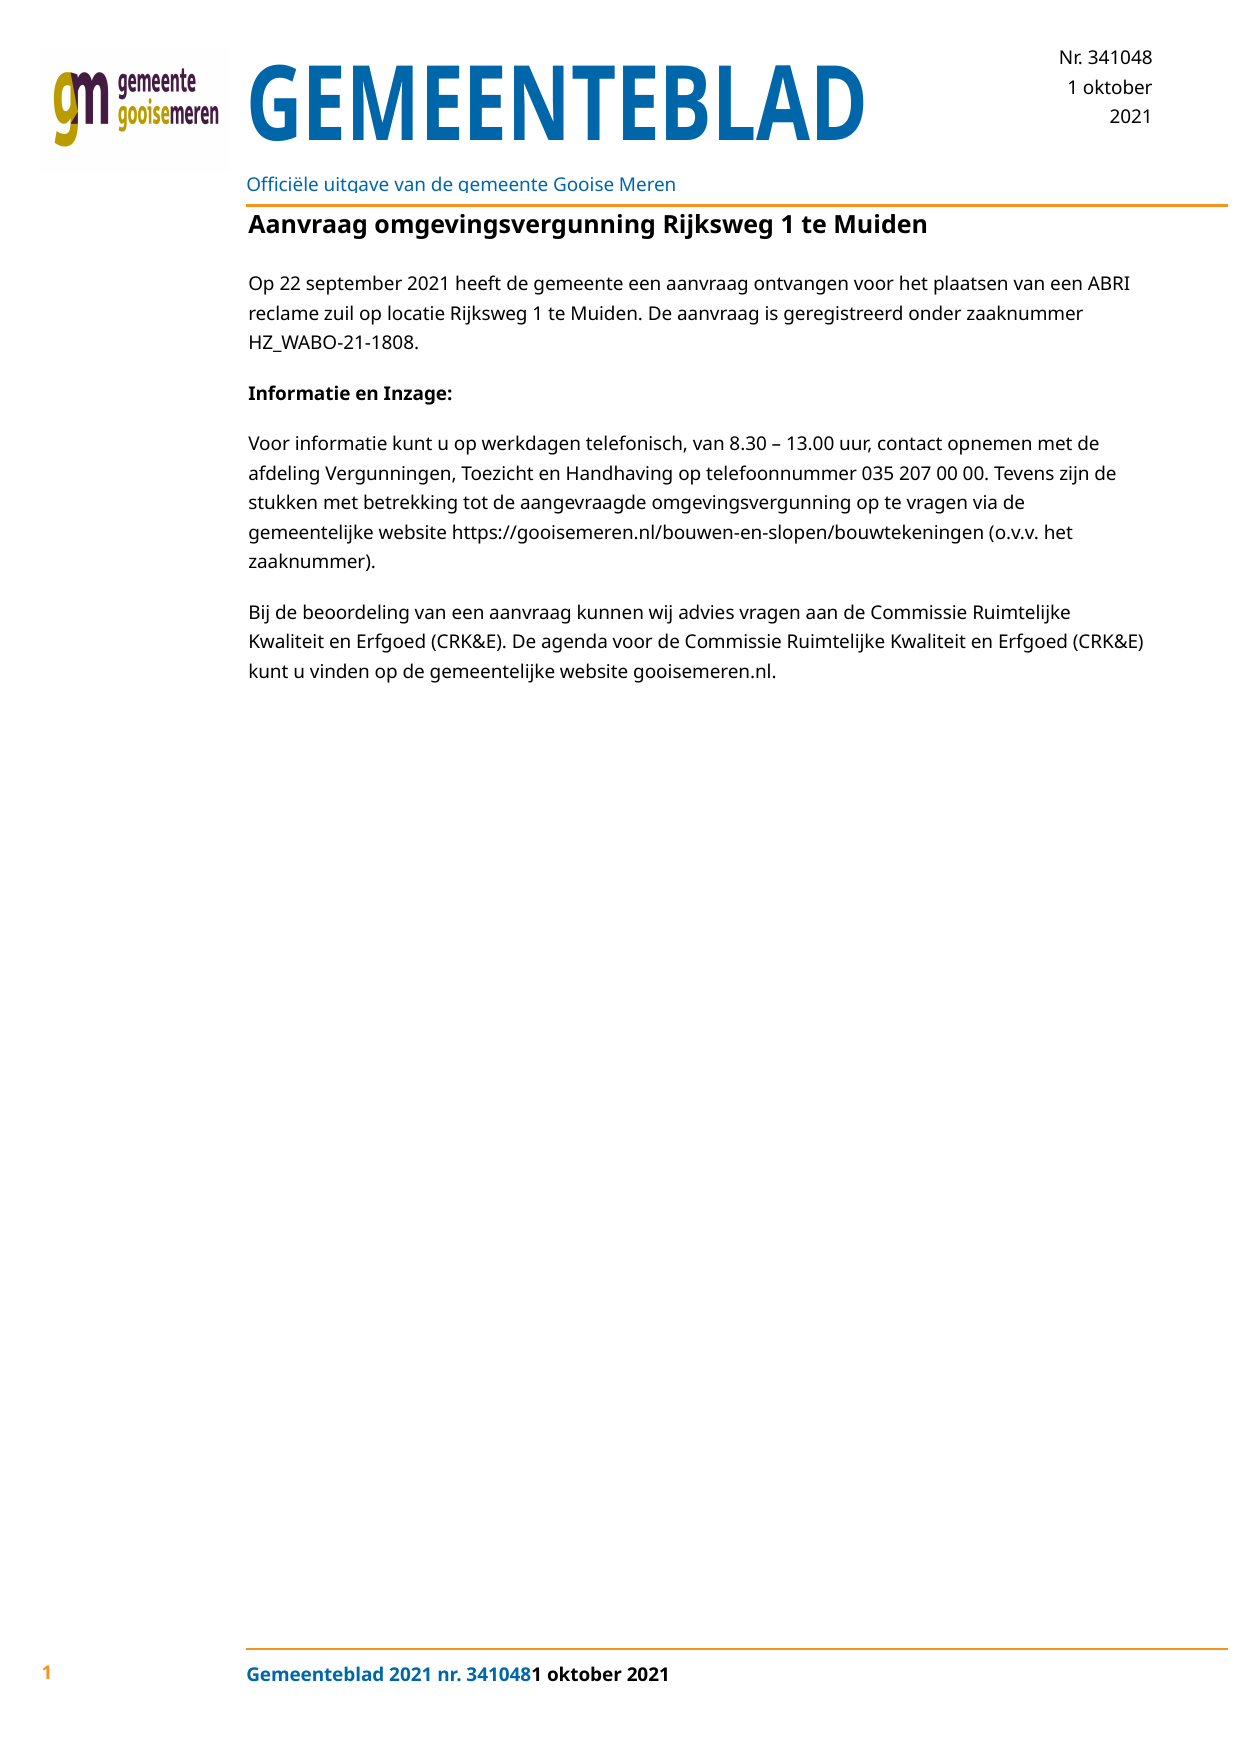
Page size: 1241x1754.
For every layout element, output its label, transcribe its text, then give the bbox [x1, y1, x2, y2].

text Op 22 september 2021 heeft de gemeente een aanvraag ontvangen voor het plaatsen van een ABRI reclame zuil op locatie Rijksweg 1 te Muiden. De aanvraag is geregistreerd onder zaaknummer HZ_WABO-21-1808. [248, 270, 1152, 355]
text Aanvraag omgevingsvergunning Rijksweg 1 te Muiden [248, 207, 1152, 241]
picture [41, 47, 231, 172]
text Informatie en Inzage: [248, 380, 1152, 406]
text Voor informatie kunt u op werkdagen telefonisch, van 8.30 – 13.00 uur, contact opnemen met de afdeling Vergunningen, Toezicht en Handhaving op telefoonnummer 035 207 00 00. Tevens zijn de stukken met betrekking tot de aangevraagde omgevingsvergunning op te vragen via de gemeentelijke website https://gooisemeren.nl/bouwen-en-slopen/bouwtekeningen (o.v.v. het zaaknummer). [248, 430, 1152, 574]
text Bij de beoordeling van een aanvraag kunnen wij advies vragen aan de Commissie Ruimtelijke Kwaliteit en Erfgoed (CRK&E). De agenda voor de Commissie Ruimtelijke Kwaliteit en Erfgoed (CRK&E) kunt u vinden op de gemeentelijke website gooisemeren.nl. [248, 599, 1152, 684]
